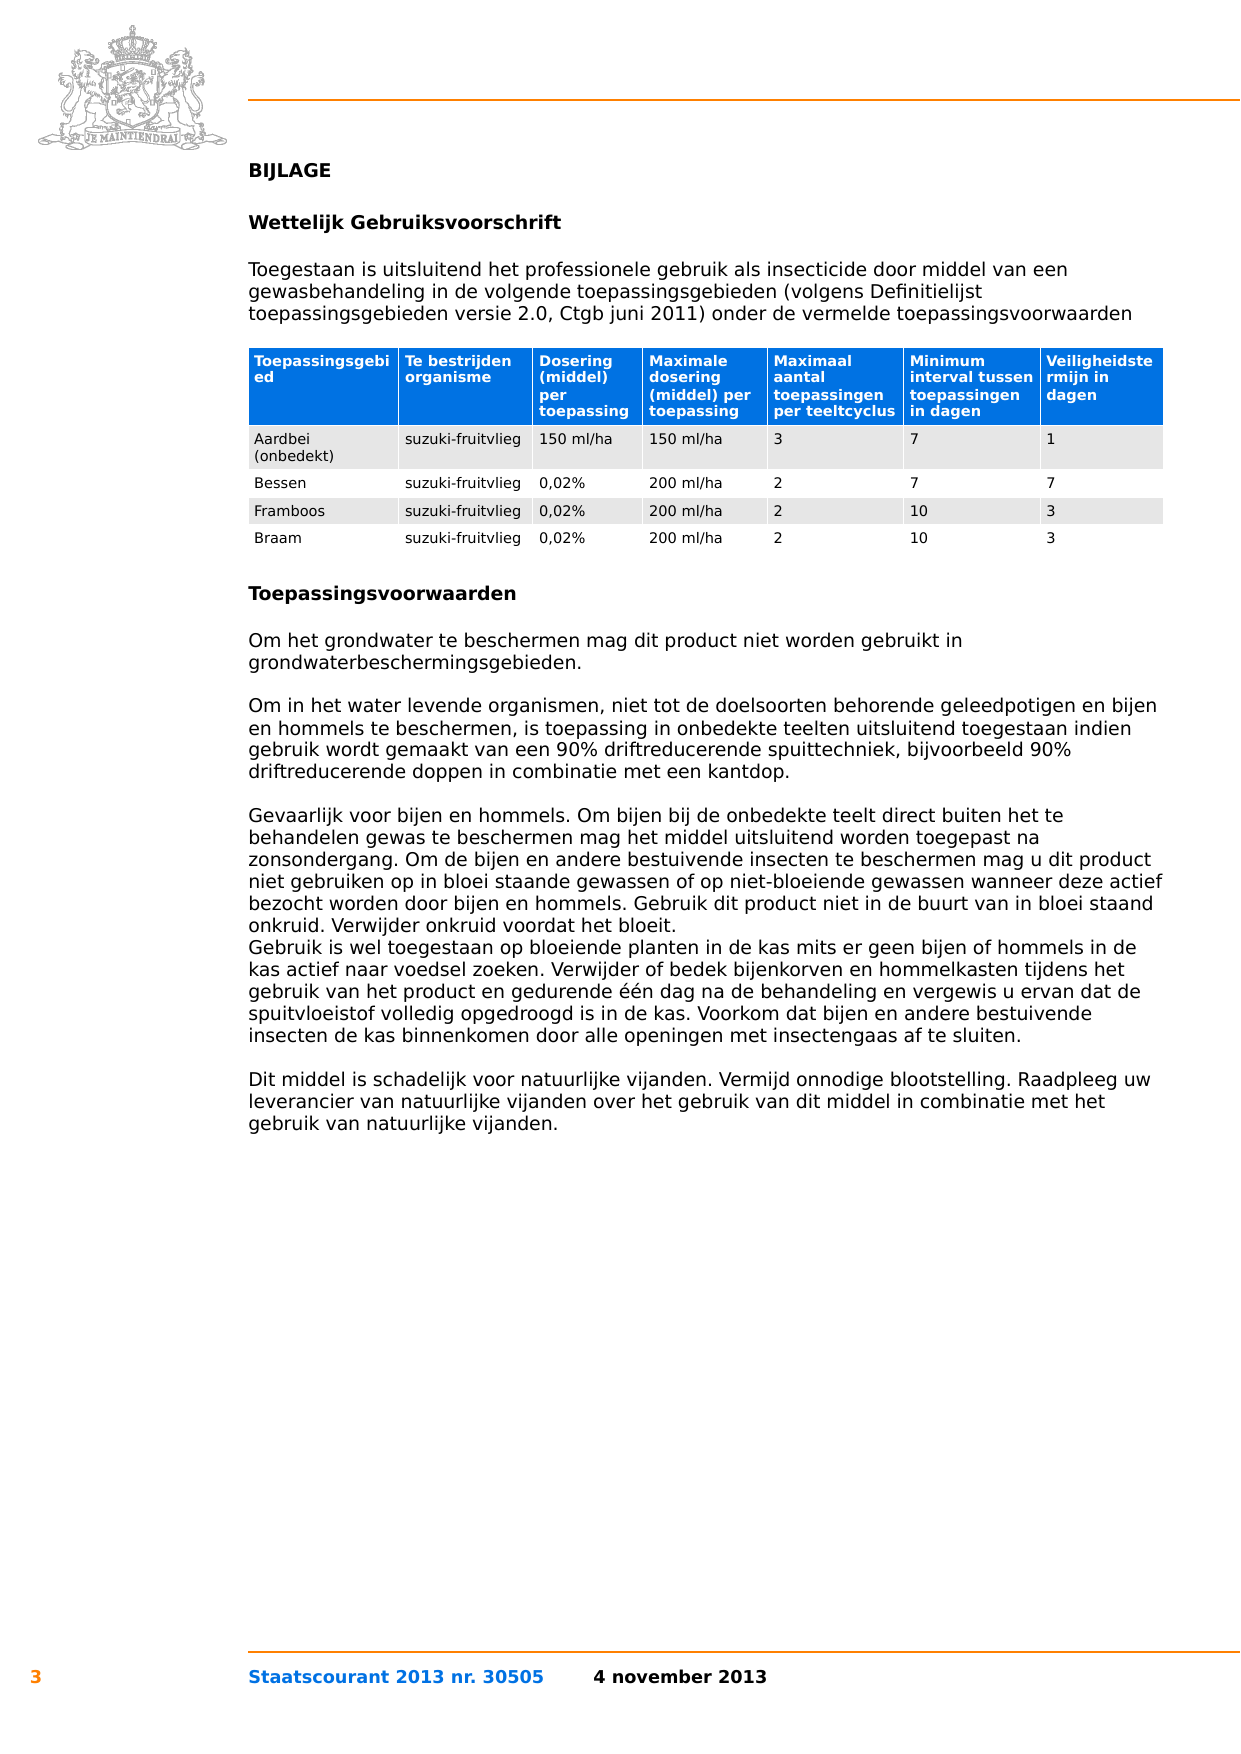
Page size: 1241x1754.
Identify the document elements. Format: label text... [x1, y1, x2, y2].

table_header Minimum interval tussen toepassingen in dagen [904, 348, 1040, 425]
table_cell 0,02% [533, 498, 642, 524]
table_cell 200 ml/ha [643, 498, 767, 524]
table_cell 2 [768, 498, 903, 524]
table_cell suzuki-fruitvlieg [399, 426, 532, 469]
table_cell suzuki-fruitvlieg [399, 525, 532, 552]
text Gebruik is wel toegestaan op bloeiende planten in de kas mits er geen bijen of hommels in de kas actief naar voedsel zoeken. Verwijder of bedek bijenkorven en hommelkasten tijdens het gebruik van het product en gedurende één dag na de behandeling en vergewis u ervan dat de spuitvloeistof volledig opgedroogd is in de kas. Voorkom dat bijen en andere bestuivende insecten de kas binnenkomen door alle openingen met insectengaas af te sluiten. [248, 937, 1163, 1047]
table_cell 1 [1041, 426, 1163, 469]
table_header Maximaal aantal toepassingen per teeltcyclus [768, 348, 903, 425]
table_cell 3 [1041, 525, 1163, 552]
text Dit middel is schadelijk voor natuurlijke vijanden. Vermijd onnodige blootstelling. Raadpleeg uw leverancier van natuurlijke vijanden over het gebruik van dit middel in combinatie met het gebruik van natuurlijke vijanden. [248, 1069, 1163, 1135]
subtitle Wettelijk Gebruiksvoorschrift [248, 212, 1163, 234]
subtitle Toepassingsvoorwaarden [248, 583, 1163, 604]
table_cell Braam [249, 525, 398, 552]
table_header Toepassingsgebied [249, 348, 398, 425]
picture [38, 25, 227, 150]
table_header Te bestrijden organisme [399, 348, 532, 425]
text Om in het water levende organismen, niet tot de doelsoorten behorende geleedpotigen en bijen en hommels te beschermen, is toepassing in onbedekte teelten uitsluitend toegestaan indien gebruik wordt gemaakt van een 90% driftreducerende spuittechniek, bijvoorbeeld 90% driftreducerende doppen in combinatie met een kantdop. [248, 695, 1163, 783]
table_cell suzuki-fruitvlieg [399, 470, 532, 497]
subtitle BIJLAGE [248, 160, 1163, 182]
table_cell 10 [904, 525, 1040, 552]
table_cell 3 [768, 426, 903, 469]
table_cell 150 ml/ha [533, 426, 642, 469]
table_header Maximale dosering (middel) per toepassing [643, 348, 767, 425]
text Gevaarlijk voor bijen en hommels. Om bijen bij de onbedekte teelt direct buiten het te behandelen gewas te beschermen mag het middel uitsluitend worden toegepast na zonsondergang. Om de bijen en andere bestuivende insecten te beschermen mag u dit product niet gebruiken op in bloei staande gewassen of op niet-bloeiende gewassen wanneer deze actief bezocht worden door bijen en hommels. Gebruik dit product niet in de buurt van in bloei staand onkruid. Verwijder onkruid voordat het bloeit. [248, 805, 1163, 937]
table_cell 3 [1041, 498, 1163, 524]
table_cell 7 [904, 426, 1040, 469]
table_cell 7 [904, 470, 1040, 497]
table_header Dosering (middel) per toepassing [533, 348, 642, 425]
table_cell 200 ml/ha [643, 525, 767, 552]
table_cell suzuki-fruitvlieg [399, 498, 532, 524]
table_header Veiligheidstermijn in dagen [1041, 348, 1163, 425]
table_cell Bessen [249, 470, 398, 497]
text Om het grondwater te beschermen mag dit product niet worden gebruikt in grondwaterbeschermingsgebieden. [248, 629, 1163, 673]
table_cell 0,02% [533, 470, 642, 497]
table_cell 2 [768, 525, 903, 552]
table_cell 0,02% [533, 525, 642, 552]
table_cell Aardbei (onbedekt) [249, 426, 398, 469]
table_cell 7 [1041, 470, 1163, 497]
table_cell Framboos [249, 498, 398, 524]
text Toegestaan is uitsluitend het professionele gebruik als insecticide door middel van een gewasbehandeling in de volgende toepassingsgebieden (volgens Definitielijst toepassingsgebieden versie 2.0, Ctgb juni 2011) onder de vermelde toepassingsvoorwaarden [248, 259, 1163, 325]
table_cell 2 [768, 470, 903, 497]
table_cell 10 [904, 498, 1040, 524]
table_cell 200 ml/ha [643, 470, 767, 497]
table_cell 150 ml/ha [643, 426, 767, 469]
